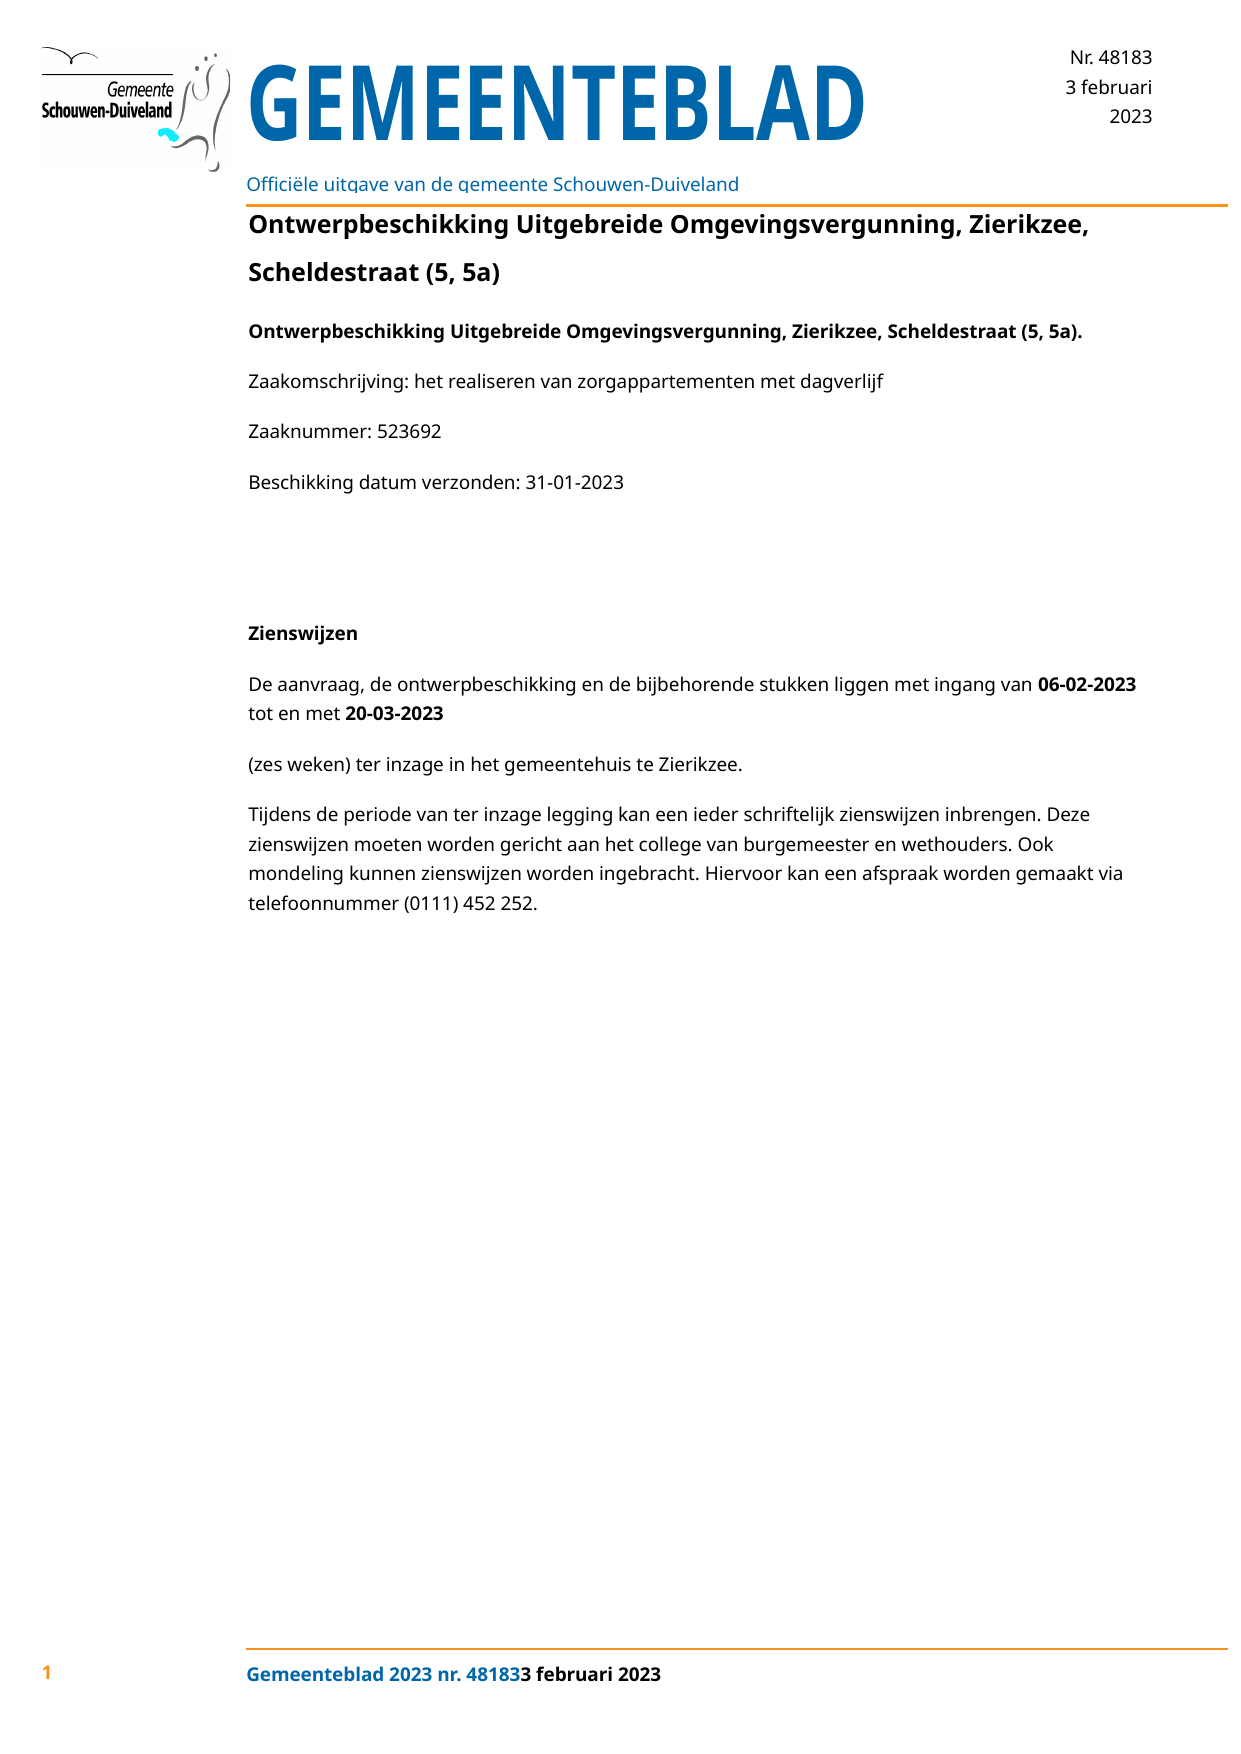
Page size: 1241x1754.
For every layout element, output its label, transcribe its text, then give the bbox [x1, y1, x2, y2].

text Ontwerpbeschikking Uitgebreide Omgevingsvergunning, Zierikzee, Scheldestraat (5, 5a) [248, 207, 1152, 288]
text Zienswijzen [248, 620, 1152, 646]
picture [41, 47, 231, 172]
text Ontwerpbeschikking Uitgebreide Omgevingsvergunning, Zierikzee, Scheldestraat (5, 5a). [248, 318, 1152, 344]
text Tijdens de periode van ter inzage legging kan een ieder schriftelijk zienswijzen inbrengen. Deze zienswijzen moeten worden gericht aan het college van burgemeester en wethouders. Ook mondeling kunnen zienswijzen worden ingebracht. Hiervoor kan een afspraak worden gemaakt via telefoonnummer (0111) 452 252. [248, 801, 1152, 916]
text De aanvraag, de ontwerpbeschikking en de bijbehorende stukken liggen met ingang van 06-02-2023 tot en met 20-03-2023 [248, 671, 1152, 726]
text (zes weken) ter inzage in het gemeentehuis te Zierikzee. [248, 751, 1152, 777]
text Zaakomschrijving: het realiseren van zorgappartementen met dagverlijf [248, 368, 1152, 394]
text Zaaknummer: 523692 [248, 419, 1152, 444]
text Beschikking datum verzonden: 31-01-2023 [248, 469, 1152, 495]
